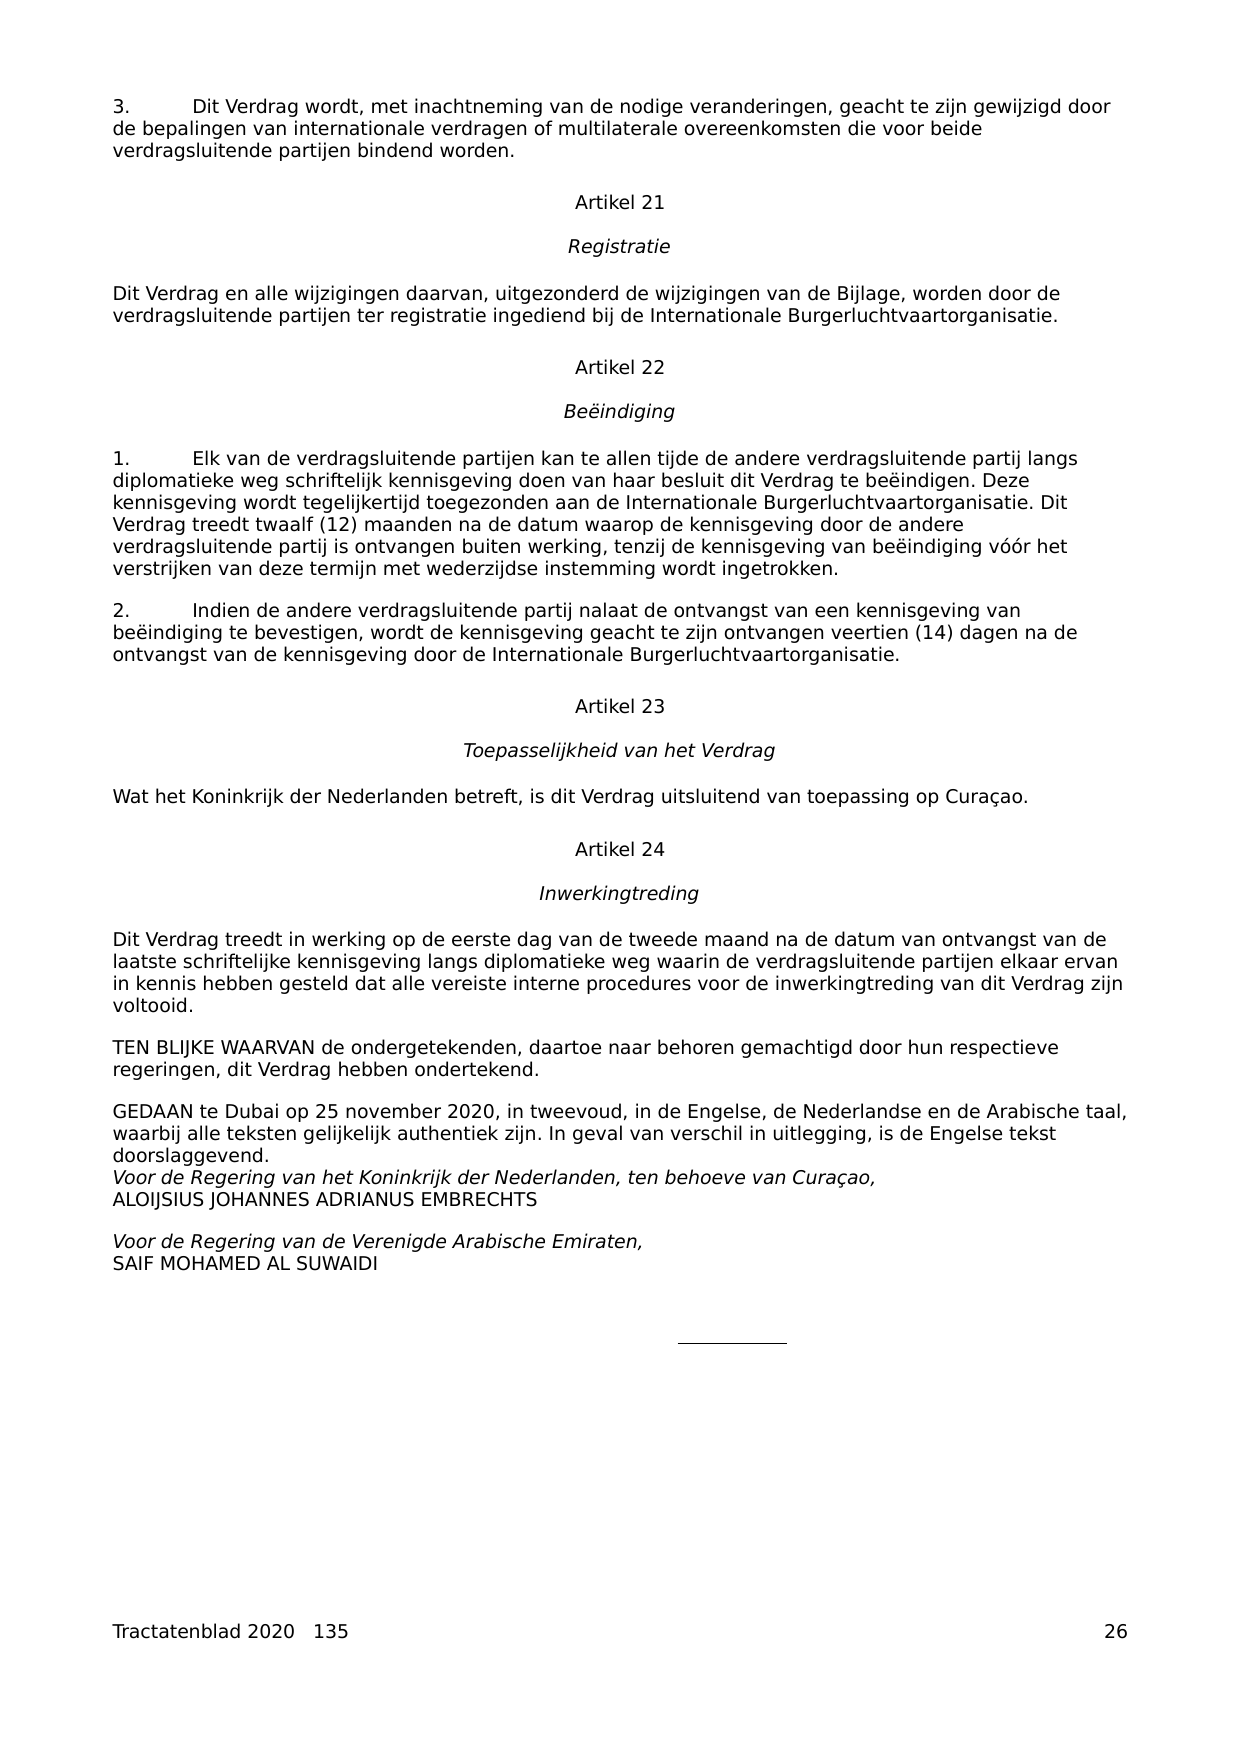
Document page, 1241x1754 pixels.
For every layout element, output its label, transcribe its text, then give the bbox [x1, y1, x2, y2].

text TEN BLIJKE WAARVAN de ondergetekenden, daartoe naar behoren gemachtigd door hun respectieve regeringen, dit Verdrag hebben ondertekend. [112, 1037, 1128, 1081]
text Voor de Regering van de Verenigde Arabische Emiraten, SAIF MOHAMED AL SUWAIDI [112, 1231, 1128, 1275]
subtitle Artikel 23 Toepasselijkheid van het Verdrag [112, 696, 1128, 761]
subtitle Artikel 21 Registratie [112, 192, 1128, 258]
text 1. Elk van de verdragsluitende partijen kan te allen tijde de andere verdragsluitende partij langs diplomatieke weg schriftelijk kennisgeving doen van haar besluit dit Verdrag te beëindigen. Deze kennisgeving wordt tegelijkertijd toegezonden aan de Internationale Burgerluchtvaartorganisatie. Dit Verdrag treedt twaalf (12) maanden na de datum waarop de kennisgeving door de andere verdragsluitende partij is ontvangen buiten werking, tenzij de kennisgeving van beëindiging vóór het verstrijken van deze termijn met wederzijdse instemming wordt ingetrokken. [112, 448, 1128, 579]
text Dit Verdrag en alle wijzigingen daarvan, uitgezonderd de wijzigingen van de Bijlage, worden door de verdragsluitende partijen ter registratie ingediend bij de Internationale Burgerluchtvaartorganisatie. [112, 283, 1128, 327]
subtitle Artikel 24 Inwerkingtreding [112, 838, 1128, 904]
text Dit Verdrag treedt in werking op de eerste dag van de tweede maand na de datum van ontvangst van de laatste schriftelijke kennisgeving langs diplomatieke weg waarin de verdragsluitende partijen elkaar ervan in kennis hebben gesteld dat alle vereiste interne procedures voor de inwerkingtreding van dit Verdrag zijn voltooid. [112, 929, 1128, 1017]
text Wat het Koninkrijk der Nederlanden betreft, is dit Verdrag uitsluitend van toepassing op Curaçao. [112, 786, 1128, 808]
subtitle Artikel 22 Beëindiging [112, 357, 1128, 423]
text 3. Dit Verdrag wordt, met inachtneming van de nodige veranderingen, geacht te zijn gewijzigd door de bepalingen van internationale verdragen of multilaterale overeenkomsten die voor beide verdragsluitende partijen bindend worden. [112, 96, 1128, 162]
text 2. Indien de andere verdragsluitende partij nalaat de ontvangst van een kennisgeving van beëindiging te bevestigen, wordt de kennisgeving geacht te zijn ontvangen veertien (14) dagen na de ontvangst van de kennisgeving door de Internationale Burgerluchtvaartorganisatie. [112, 599, 1128, 666]
text Voor de Regering van het Koninkrijk der Nederlanden, ten behoeve van Curaçao, ALOIJSIUS JOHANNES ADRIANUS EMBRECHTS [112, 1167, 1128, 1211]
text GEDAAN te Dubai op 25 november 2020, in tweevoud, in de Engelse, de Nederlandse en de Arabische taal, waarbij alle teksten gelijkelijk authentiek zijn. In geval van verschil in uitlegging, is de Engelse tekst doorslaggevend. [112, 1101, 1128, 1167]
